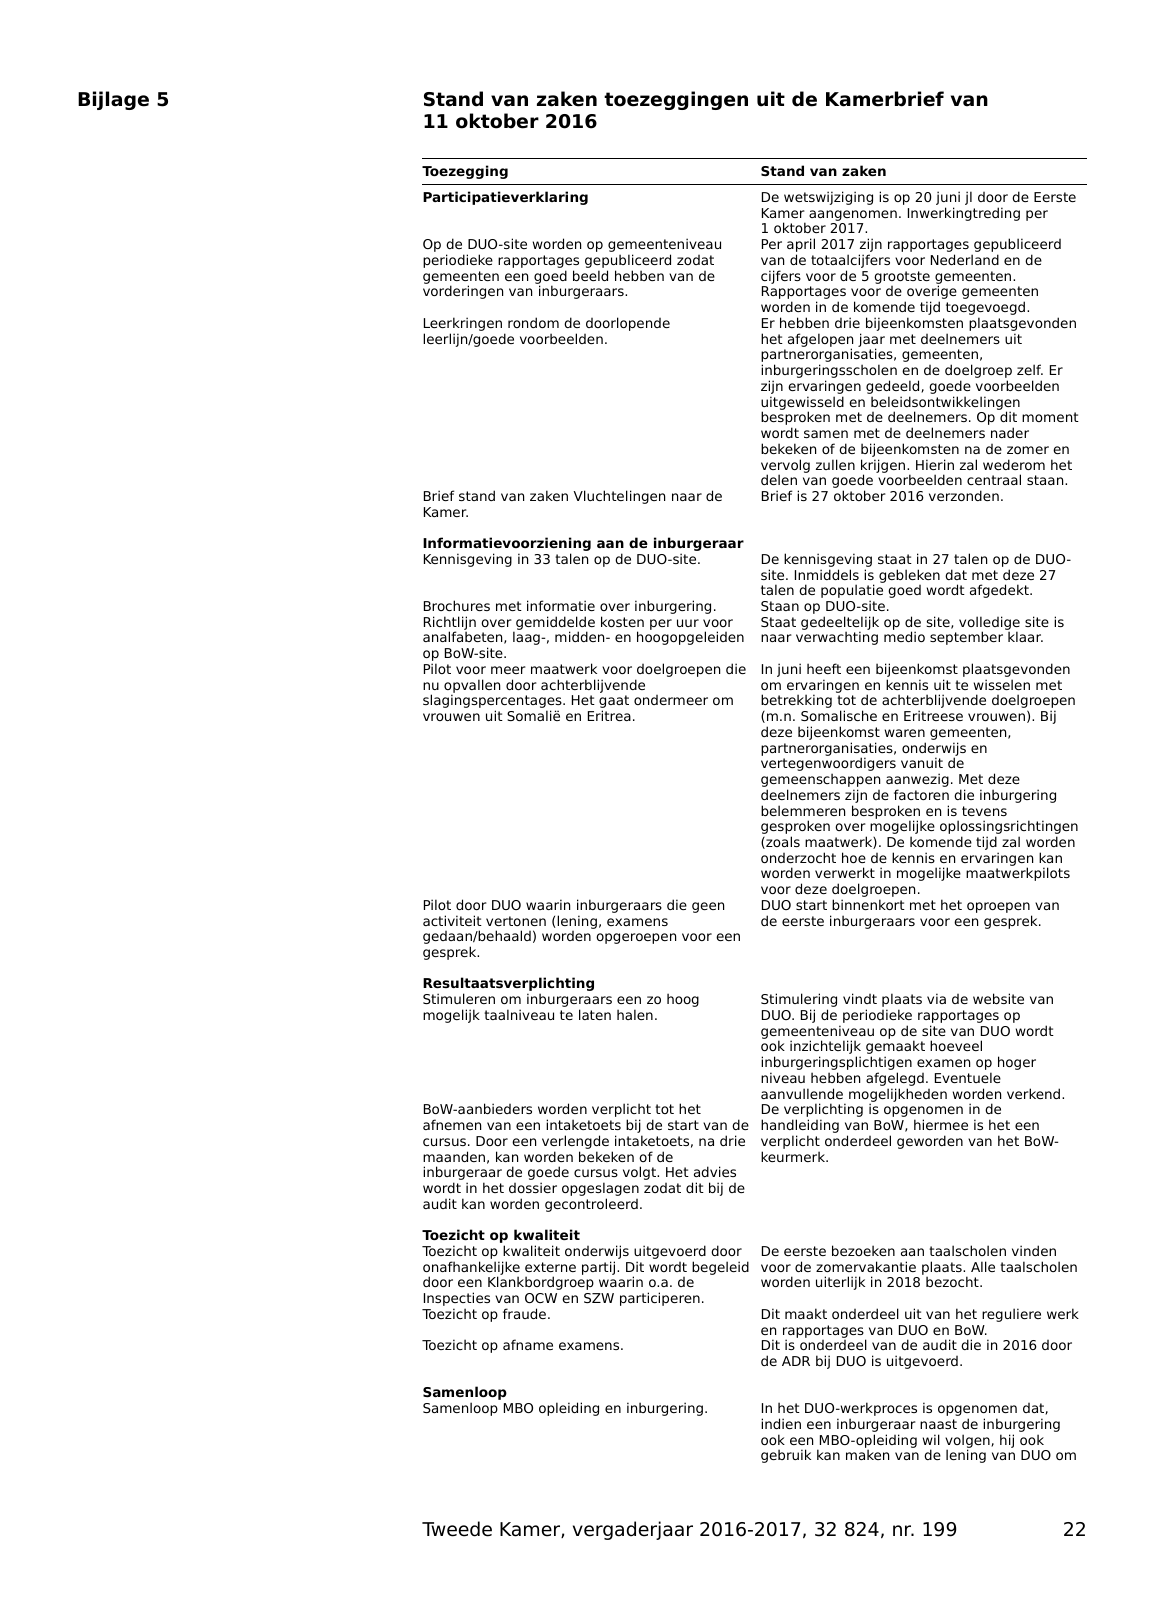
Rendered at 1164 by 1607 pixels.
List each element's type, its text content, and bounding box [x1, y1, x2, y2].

table_cell De wetswijziging is op 20 juni jl door de Eerste Kamer aangenomen. Inwerkingtreding per 1 oktober 2017. [754, 185, 1087, 237]
table_cell Stimuleren om inburgeraars een zo hoog mogelijk taalniveau te laten halen. [422, 992, 754, 1102]
table_cell BoW-aanbieders worden verplicht tot het afnemen van een intaketoets bij de start van de cursus. Door een verlengde intaketoets, na drie maanden, kan worden bekeken of de inburgeraar de goede cursus volgt. Het advies wordt in het dossier opgeslagen zodat dit bij de audit kan worden gecontroleerd. [422, 1102, 754, 1212]
table_cell [422, 1212, 754, 1228]
table_cell Participatieverklaring [422, 185, 754, 237]
table_cell Dit maakt onderdeel uit van het reguliere werk en rapportages van DUO en BoW. [754, 1307, 1087, 1338]
table_cell [422, 1370, 754, 1385]
table_cell Staan op DUO-site. [754, 599, 1087, 614]
table_cell Samenloop [422, 1385, 754, 1401]
table_cell In juni heeft een bijeenkomst plaatsgevonden om ervaringen en kennis uit te wisselen met betrekking tot de achterblijvende doelgroepen (m.n. Somalische en Eritreese vrouwen). Bij deze bijeenkomst waren gemeenten, partnerorganisaties, onderwijs en vertegenwoordigers vanuit de gemeenschappen aanwezig. Met deze deelnemers zijn de factoren die inburgering belemmeren besproken en is tevens gesproken over mogelijke oplossingsrichtingen (zoals maatwerk). De komende tijd zal worden onderzocht hoe de kennis en ervaringen kan worden verwerkt in mogelijke maatwerkpilots voor deze doelgroepen. [754, 662, 1087, 898]
table_cell Dit is onderdeel van de audit die in 2016 door de ADR bij DUO is uitgevoerd. [754, 1338, 1087, 1369]
table_cell [754, 1385, 1087, 1401]
table_cell [754, 976, 1087, 992]
table_cell Pilot door DUO waarin inburgeraars die geen activiteit vertonen (lening, examens gedaan/behaald) worden opgeroepen voor een gesprek. [422, 898, 754, 961]
table_cell Brief stand van zaken Vluchtelingen naar de Kamer. [422, 489, 754, 520]
table_cell Leerkringen rondom de doorlopende leerlijn/goede voorbeelden. [422, 316, 754, 489]
table_cell Toezicht op kwaliteit onderwijs uitgevoerd door onafhankelijke externe partij. Dit wordt begeleid door een Klankbordgroep waarin o.a. de Inspecties van OCW en SZW participeren. [422, 1244, 754, 1307]
table_cell [754, 1228, 1087, 1244]
table_cell Er hebben drie bijeenkomsten plaatsgevonden het afgelopen jaar met deelnemers uit partnerorganisaties, gemeenten, inburgeringsscholen en de doelgroep zelf. Er zijn ervaringen gedeeld, goede voorbeelden uitgewisseld en beleidsontwikkelingen besproken met de deelnemers. Op dit moment wordt samen met de deelnemers nader bekeken of de bijeenkomsten na de zomer en vervolg zullen krijgen. Hierin zal wederom het delen van goede voorbeelden centraal staan. [754, 316, 1087, 489]
table_cell Staat gedeeltelijk op de site, volledige site is naar verwachting medio september klaar. [754, 615, 1087, 662]
table_header Toezegging [422, 159, 754, 184]
table_cell [754, 961, 1087, 976]
table_cell Resultaatsverplichting [422, 976, 754, 992]
subtitle Bijlage 5 Stand van zaken toezeggingen uit de Kamerbrief van 11 oktober 2016 [77, 89, 1087, 133]
table_cell [754, 1370, 1087, 1385]
table_cell [754, 536, 1087, 552]
table_cell Samenloop MBO opleiding en inburgering. [422, 1401, 754, 1464]
table_cell In het DUO-werkproces is opgenomen dat, indien een inburgeraar naast de inburgering ook een MBO-opleiding wil volgen, hij ook gebruik kan maken van de lening van DUO om [754, 1401, 1087, 1464]
table_cell [754, 1212, 1087, 1228]
table_cell [754, 520, 1087, 536]
table_cell DUO start binnenkort met het oproepen van de eerste inburgeraars voor een gesprek. [754, 898, 1087, 961]
table_cell Richtlijn over gemiddelde kosten per uur voor analfabeten, laag-, midden- en hoogopgeleiden op BoW-site. [422, 615, 754, 662]
table_cell Stimulering vindt plaats via de website van DUO. Bij de periodieke rapportages op gemeenteniveau op de site van DUO wordt ook inzichtelijk gemaakt hoeveel inburgeringsplichtigen examen op hoger niveau hebben afgelegd. Eventuele aanvullende mogelijkheden worden verkend. [754, 992, 1087, 1102]
table_cell [422, 520, 754, 536]
table_cell De eerste bezoeken aan taalscholen vinden voor de zomervakantie plaats. Alle taalscholen worden uiterlijk in 2018 bezocht. [754, 1244, 1087, 1307]
table_cell Toezicht op afname examens. [422, 1338, 754, 1369]
table_cell Per april 2017 zijn rapportages gepubliceerd van de totaalcijfers voor Nederland en de cijfers voor de 5 grootste gemeenten. Rapportages voor de overige gemeenten worden in de komende tijd toegevoegd. [754, 237, 1087, 316]
table_cell Brochures met informatie over inburgering. [422, 599, 754, 614]
table_cell Op de DUO-site worden op gemeenteniveau periodieke rapportages gepubliceerd zodat gemeenten een goed beeld hebben van de vorderingen van inburgeraars. [422, 237, 754, 316]
table_cell De verplichting is opgenomen in de handleiding van BoW, hiermee is het een verplicht onderdeel geworden van het BoW-keurmerk. [754, 1102, 1087, 1212]
table_cell Brief is 27 oktober 2016 verzonden. [754, 489, 1087, 520]
table_cell Informatievoorziening aan de inburgeraar [422, 536, 754, 552]
table_cell De kennisgeving staat in 27 talen op de DUO-site. Inmiddels is gebleken dat met deze 27 talen de populatie goed wordt afgedekt. [754, 552, 1087, 599]
table_cell Toezicht op kwaliteit [422, 1228, 754, 1244]
table_cell Pilot voor meer maatwerk voor doelgroepen die nu opvallen door achterblijvende slagingspercentages. Het gaat ondermeer om vrouwen uit Somalië en Eritrea. [422, 662, 754, 898]
table_cell Kennisgeving in 33 talen op de DUO-site. [422, 552, 754, 599]
table_header Stand van zaken [754, 159, 1087, 184]
table_cell [422, 961, 754, 976]
table_cell Toezicht op fraude. [422, 1307, 754, 1338]
